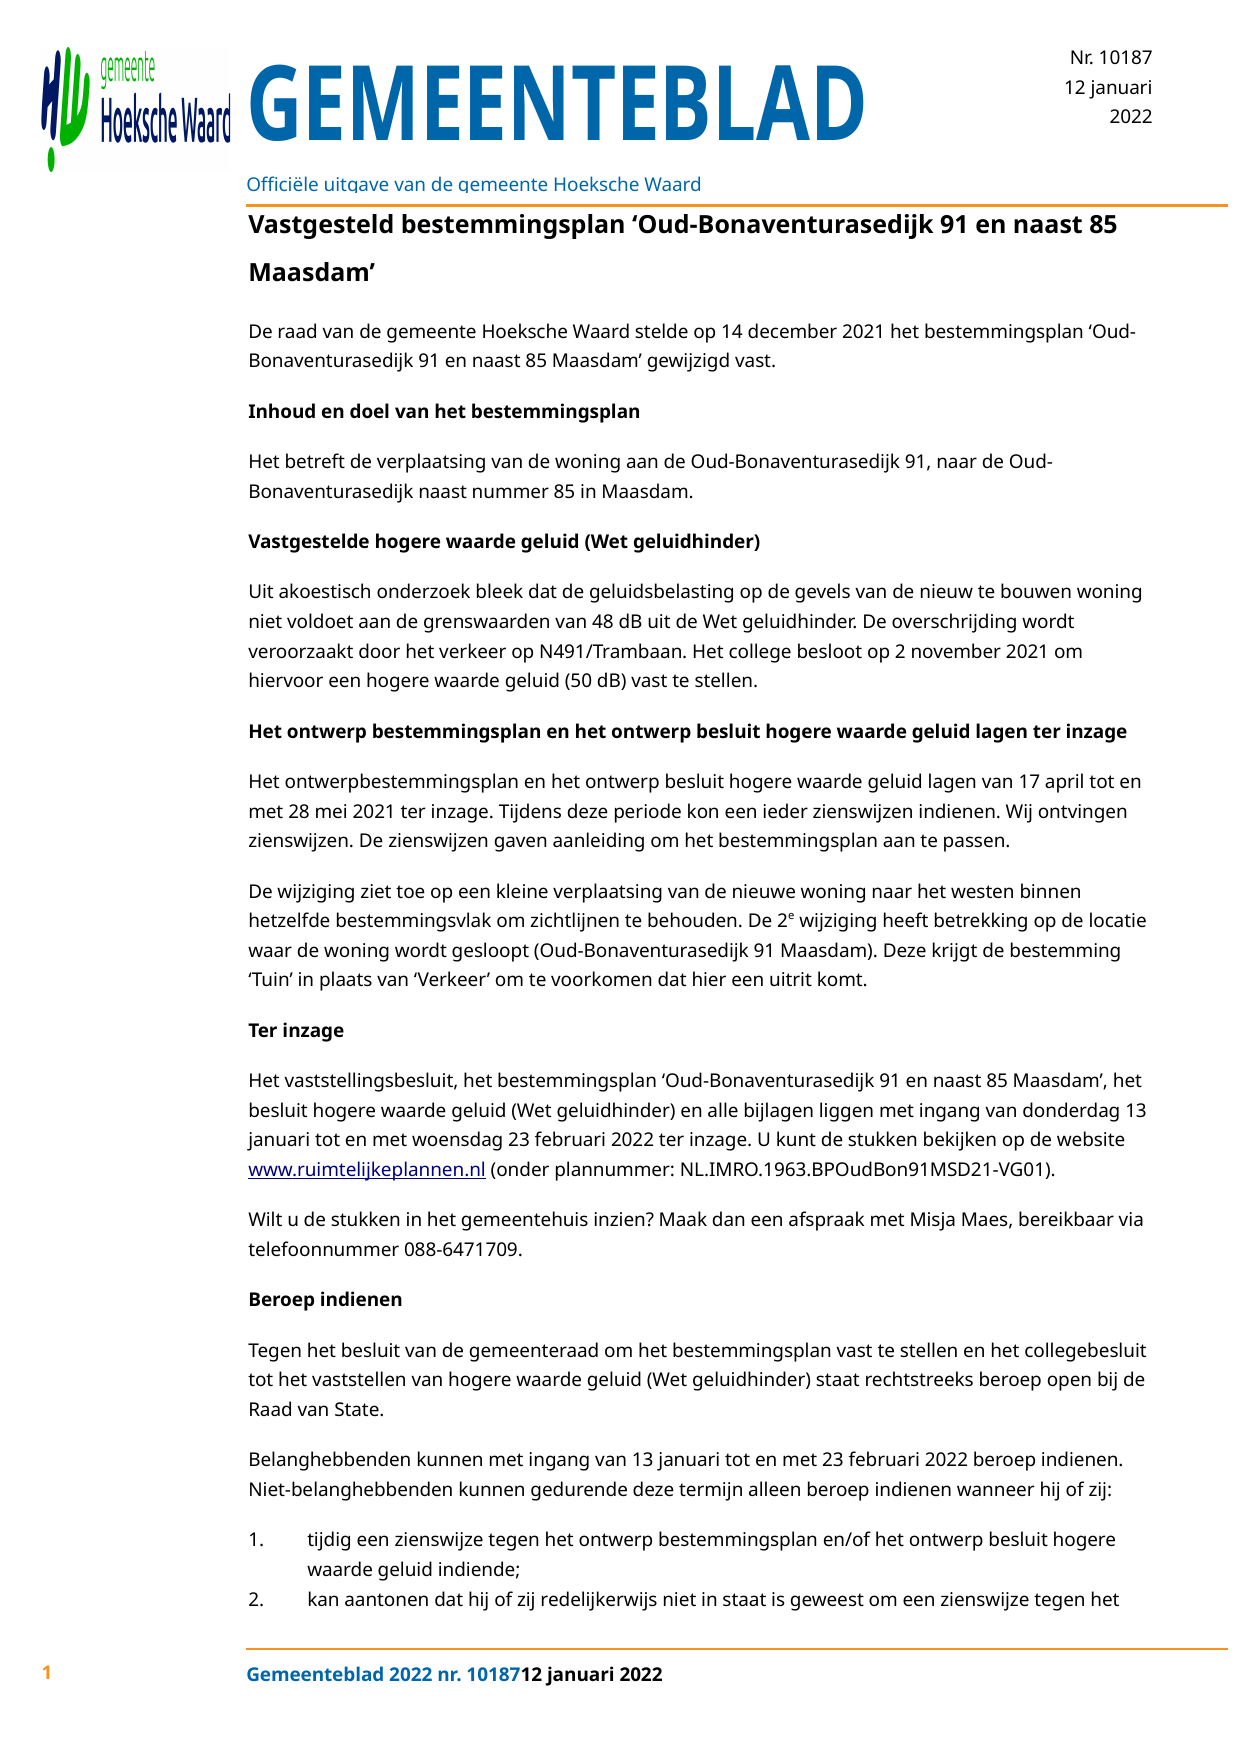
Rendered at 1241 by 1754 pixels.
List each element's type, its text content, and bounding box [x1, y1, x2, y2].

text Tegen het besluit van de gemeenteraad om het bestemmingsplan vast te stellen en het collegebesluit tot het vaststellen van hogere waarde geluid (Wet geluidhinder) staat rechtstreeks beroep open bij de Raad van State. [248, 1337, 1152, 1422]
text Vastgestelde hogere waarde geluid (Wet geluidhinder) [248, 528, 1152, 554]
list kan aantonen dat hij of zij redelijkerwijs niet in staat is geweest om een zienswijze tegen het [248, 1586, 1152, 1612]
text Wilt u de stukken in het gemeentehuis inzien? Maak dan een afspraak met Misja Maes, bereikbaar via telefoonnummer 088-6471709. [248, 1207, 1152, 1262]
text De wijziging ziet toe op een kleine verplaatsing van de nieuwe woning naar het westen binnen hetzelfde bestemmingsvlak om zichtlijnen te behouden. De 2e wijziging heeft betrekking op de locatie waar de woning wordt gesloopt (Oud-Bonaventurasedijk 91 Maasdam). Deze krijgt de bestemming ‘Tuin’ in plaats van ‘Verkeer’ om te voorkomen dat hier een uitrit komt. [248, 878, 1152, 992]
text Het betreft de verplaatsing van de woning aan de Oud-Bonaventurasedijk 91, naar de Oud-Bonaventurasedijk naast nummer 85 in Maasdam. [248, 448, 1152, 504]
text Belanghebbenden kunnen met ingang van 13 januari tot en met 23 februari 2022 beroep indienen. Niet-belanghebbenden kunnen gedurende deze termijn alleen beroep indienen wanneer hij of zij: [248, 1447, 1152, 1502]
text Het ontwerp bestemmingsplan en het ontwerp besluit hogere waarde geluid lagen ter inzage [248, 718, 1152, 744]
list tijdig een zienswijze tegen het ontwerp bestemmingsplan en/of het ontwerp besluit hogere waarde geluid indiende; [248, 1527, 1152, 1582]
text Vastgesteld bestemmingsplan ‘Oud-Bonaventurasedijk 91 en naast 85 Maasdam’ [248, 207, 1152, 288]
text Het vaststellingsbesluit, het bestemmingsplan ‘Oud-Bonaventurasedijk 91 en naast 85 Maasdam’, het besluit hogere waarde geluid (Wet geluidhinder) en alle bijlagen liggen met ingang van donderdag 13 januari tot en met woensdag 23 februari 2022 ter inzage. U kunt de stukken bekijken op de website www.ruimtelijkeplannen.nl (onder plannummer: NL.IMRO.1963.BPOudBon91MSD21-VG01). [248, 1067, 1152, 1182]
text De raad van de gemeente Hoeksche Waard stelde op 14 december 2021 het bestemmingsplan ‘Oud-Bonaventurasedijk 91 en naast 85 Maasdam’ gewijzigd vast. [248, 318, 1152, 373]
text Inhoud en doel van het bestemmingsplan [248, 398, 1152, 424]
text Beroep indienen [248, 1287, 1152, 1312]
text Ter inzage [248, 1017, 1152, 1043]
text Uit akoestisch onderzoek bleek dat de geluidsbelasting op de gevels van de nieuw te bouwen woning niet voldoet aan de grenswaarden van 48 dB uit de Wet geluidhinder. De overschrijding wordt veroorzaakt door het verkeer op N491/Trambaan. Het college besloot op 2 november 2021 om hiervoor een hogere waarde geluid (50 dB) vast te stellen. [248, 579, 1152, 693]
picture [41, 47, 231, 172]
text Het ontwerpbestemmingsplan en het ontwerp besluit hogere waarde geluid lagen van 17 april tot en met 28 mei 2021 ter inzage. Tijdens deze periode kon een ieder zienswijzen indienen. Wij ontvingen zienswijzen. De zienswijzen gaven aanleiding om het bestemmingsplan aan te passen. [248, 768, 1152, 853]
